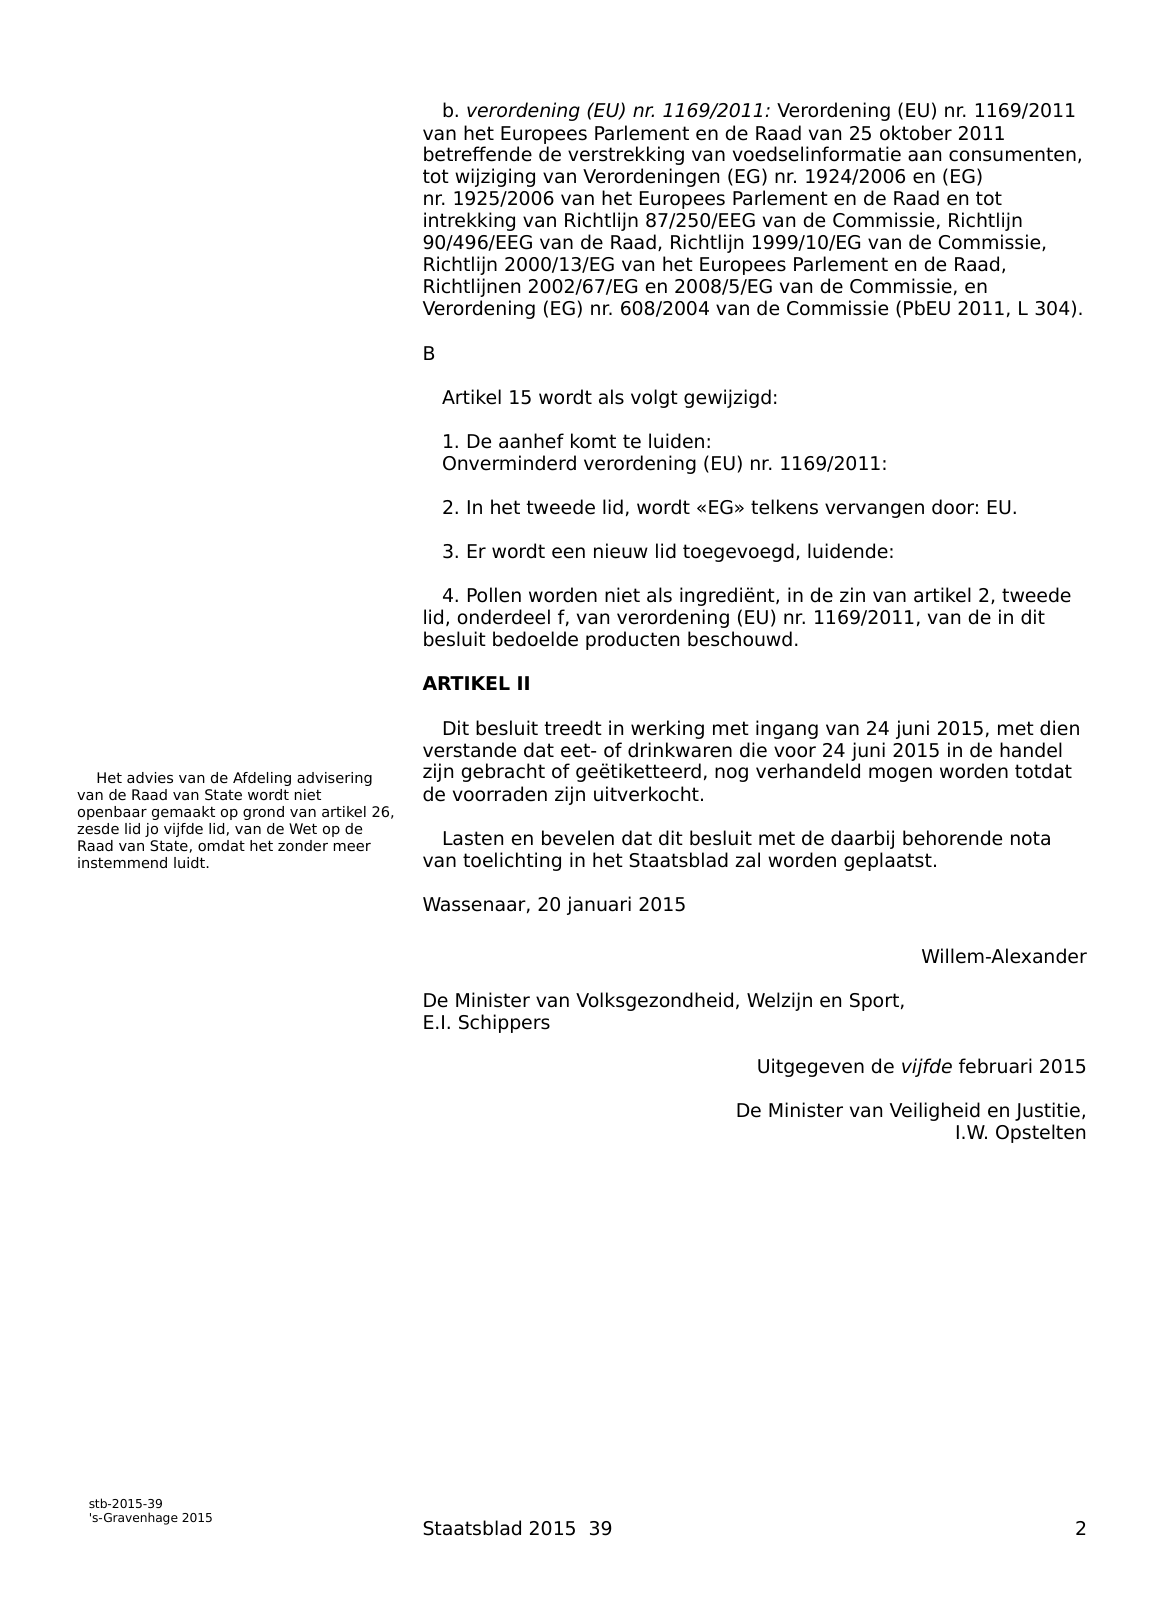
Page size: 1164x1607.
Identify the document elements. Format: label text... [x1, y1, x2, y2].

text Onverminderd verordening (EU) nr. 1169/2011: [422, 453, 1087, 475]
text Artikel 15 wordt als volgt gewijzigd: [422, 387, 1087, 408]
text Lasten en bevelen dat dit besluit met de daarbij behorende nota van toelichting in het Staatsblad zal worden geplaatst. [422, 828, 1087, 872]
text b. verordening (EU) nr. 1169/2011: Verordening (EU) nr. 1169/2011 van het Europees Parlement en de Raad van 25 oktober 2011 betreffende de verstrekking van voedselinformatie aan consumenten, tot wijziging van Verordeningen (EG) nr. 1924/2006 en (EG) nr. 1925/2006 van het Europees Parlement en de Raad en tot intrekking van Richtlijn 87/250/EEG van de Commissie, Richtlijn 90/496/EEG van de Raad, Richtlijn 1999/10/EG van de Commissie, Richtlijn 2000/13/EG van het Europees Parlement en de Raad, Richtlijnen 2002/67/EG en 2008/5/EG van de Commissie, en Verordening (EG) nr. 608/2004 van de Commissie (PbEU 2011, L 304). [422, 100, 1087, 320]
text stb-2015-39 [88, 1497, 323, 1511]
text Uitgegeven de vijfde februari 2015 [422, 1056, 1087, 1078]
text 4. Pollen worden niet als ingrediënt, in de zin van artikel 2, tweede lid, onderdeel f, van verordening (EU) nr. 1169/2011, van de in dit besluit bedoelde producten beschouwd. [422, 585, 1087, 651]
text 1. De aanhef komt te luiden: [422, 431, 1087, 453]
text B [422, 342, 1087, 364]
text Dit besluit treedt in werking met ingang van 24 juni 2015, met dien verstande dat eet- of drinkwaren die voor 24 juni 2015 in de handel zijn gebracht of geëtiketteerd, nog verhandeld mogen worden totdat de voorraden zijn uitverkocht. [422, 717, 1087, 805]
text Willem-Alexander [422, 946, 1087, 968]
text De Minister van Veiligheid en Justitie, I.W. Opstelten [422, 1100, 1087, 1144]
text Het advies van de Afdeling advisering van de Raad van State wordt niet openbaar gemaakt op grond van artikel 26, zesde lid jo vijfde lid, van de Wet op de Raad van State, omdat het zonder meer instemmend luidt. [77, 770, 396, 872]
text 2. In het tweede lid, wordt «EG» telkens vervangen door: EU. [422, 497, 1087, 519]
text Wassenaar, 20 januari 2015 [422, 894, 1087, 916]
text De Minister van Volksgezondheid, Welzijn en Sport, E.I. Schippers [422, 990, 1087, 1034]
text 3. Er wordt een nieuw lid toegevoegd, luidende: [422, 541, 1087, 563]
subtitle ARTIKEL II [422, 673, 1087, 695]
text 's-Gravenhage 2015 [88, 1511, 323, 1525]
